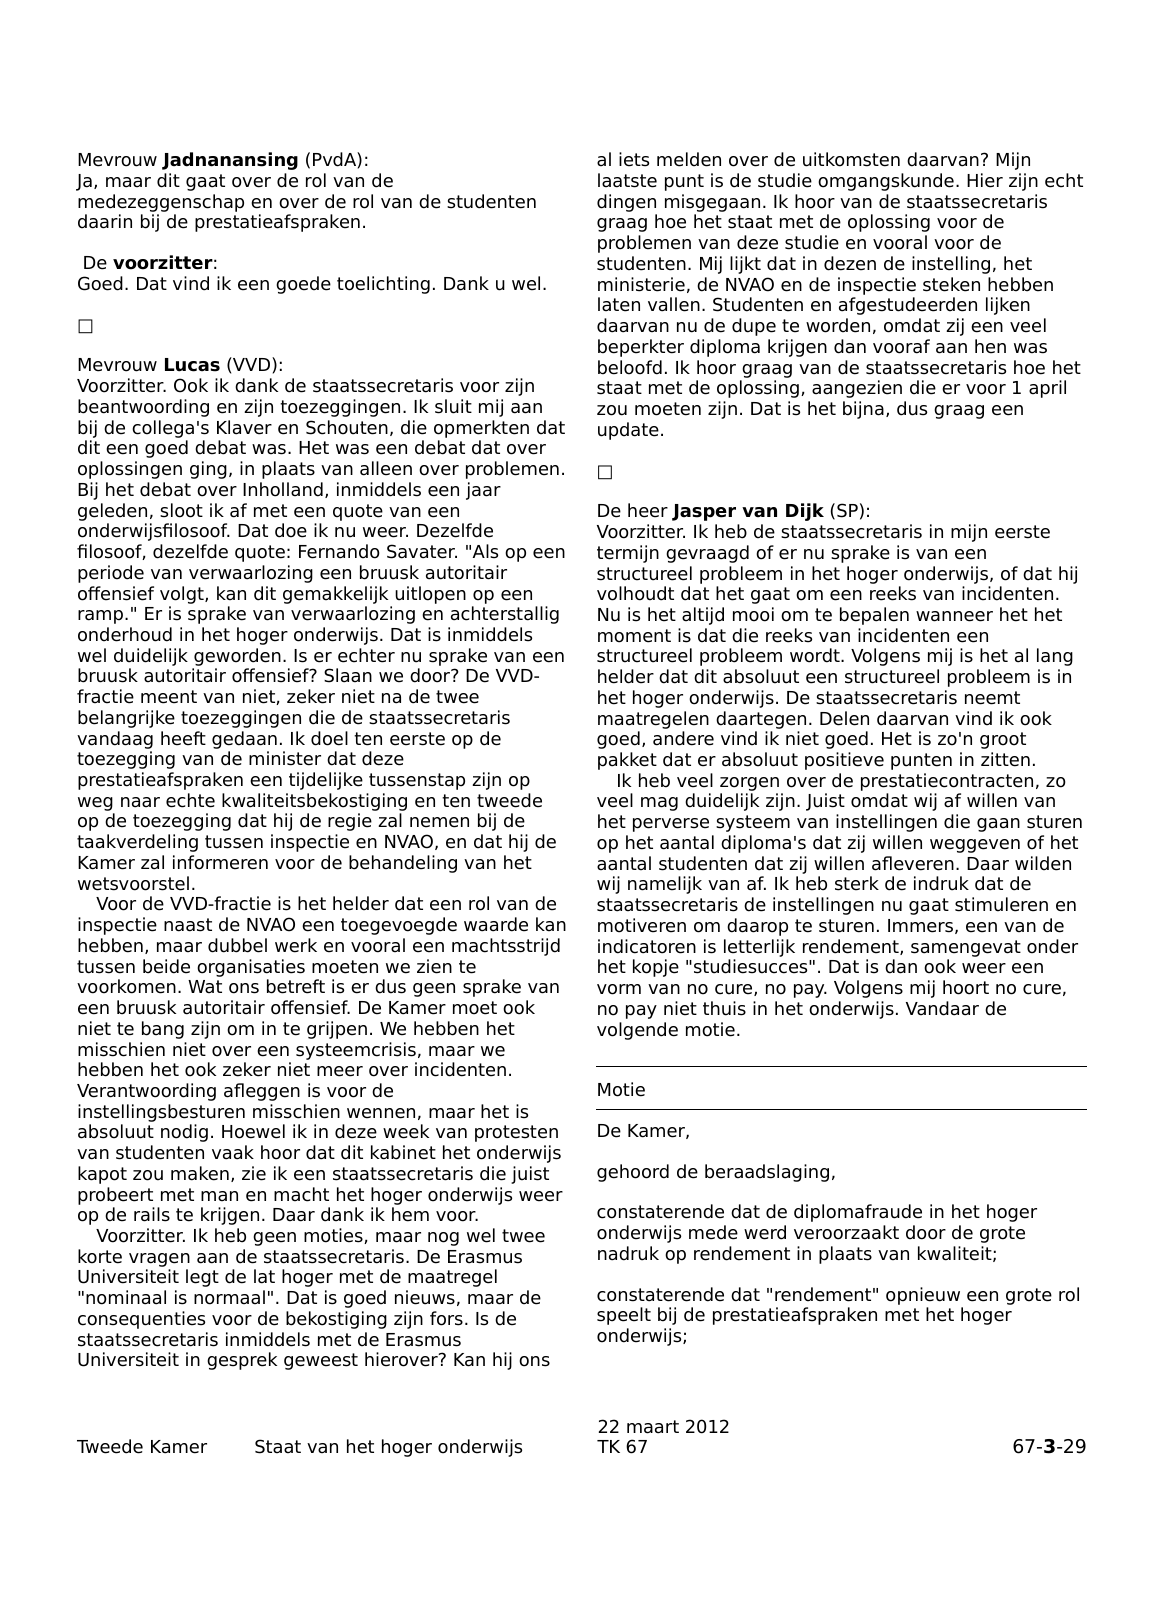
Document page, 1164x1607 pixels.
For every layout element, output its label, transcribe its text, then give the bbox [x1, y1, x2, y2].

text Goed. Dat vind ik een goede toelichting. Dank u wel. [77, 274, 567, 294]
text constaterende dat "rendement" opnieuw een grote rol speelt bij de prestatieafspraken met het hoger onderwijs; [596, 1284, 1087, 1347]
text Voor de VVD-fractie is het helder dat een rol van de inspectie naast de NVAO een toegevoegde waarde kan hebben, maar dubbel werk en vooral een machtsstrijd tussen beide organisaties moeten we zien te voorkomen. Wat ons betreft is er dus geen sprake van een bruusk autoritair offensief. De Kamer moet ook niet te bang zijn om in te grijpen. We hebben het misschien niet over een systeemcrisis, maar we hebben het ook zeker niet meer over incidenten. Verantwoording afleggen is voor de instellingsbesturen misschien wennen, maar het is absoluut nodig. Hoewel ik in deze week van protesten van studenten vaak hoor dat dit kabinet het onderwijs kapot zou maken, zie ik een staatssecretaris die juist probeert met man en macht het hoger onderwijs weer op de rails te krijgen. Daar dank ik hem voor. [77, 894, 567, 1226]
text De heer Jasper van Dijk (SP): [596, 501, 1087, 522]
text □ [77, 314, 567, 335]
text Mevrouw Lucas (VVD): [77, 355, 567, 376]
text De Kamer, [596, 1121, 1087, 1141]
text Mevrouw Jadnanansing (PvdA): [77, 150, 567, 171]
text Ja, maar dit gaat over de rol van de medezeggenschap en over de rol van de studenten daarin bij de prestatieafspraken. [77, 171, 567, 233]
text Ik heb veel zorgen over de prestatiecontracten, zo veel mag duidelijk zijn. Juist omdat wij af willen van het perverse systeem van instellingen die gaan sturen op het aantal diploma's dat zij willen weggeven of het aantal studenten dat zij willen afleveren. Daar wilden wij namelijk van af. Ik heb sterk de indruk dat de staatssecretaris de instellingen nu gaat stimuleren en motiveren om daarop te sturen. Immers, een van de indicatoren is letterlijk rendement, samengevat onder het kopje "studiesucces". Dat is dan ook weer een vorm van no cure, no pay. Volgens mij hoort no cure, no pay niet thuis in het onderwijs. Vandaar de volgende motie. [596, 771, 1087, 1040]
text Voorzitter. Ook ik dank de staatssecretaris voor zijn beantwoording en zijn toezeggingen. Ik sluit mij aan bij de collega's Klaver en Schouten, die opmerkten dat dit een goed debat was. Het was een debat dat over oplossingen ging, in plaats van alleen over problemen. Bij het debat over Inholland, inmiddels een jaar geleden, sloot ik af met een quote van een onderwijsfilosoof. Dat doe ik nu weer. Dezelfde filosoof, dezelfde quote: Fernando Savater. "Als op een periode van verwaarlozing een bruusk autoritair offensief volgt, kan dit gemakkelijk uitlopen op een ramp." Er is sprake van verwaarlozing en achterstallig onderhoud in het hoger onderwijs. Dat is inmiddels wel duidelijk geworden. Is er echter nu sprake van een bruusk autoritair offensief? Slaan we door? De VVD-fractie meent van niet, zeker niet na de twee belangrijke toezeggingen die de staatssecretaris vandaag heeft gedaan. Ik doel ten eerste op de toezegging van de minister dat deze prestatieafspraken een tijdelijke tussenstap zijn op weg naar echte kwaliteitsbekostiging en ten tweede op de toezegging dat hij de regie zal nemen bij de taakverdeling tussen inspectie en NVAO, en dat hij de Kamer zal informeren voor de behandeling van het wetsvoorstel. [77, 376, 567, 894]
text Voorzitter. Ik heb geen moties, maar nog wel twee korte vragen aan de staatssecretaris. De Erasmus Universiteit legt de lat hoger met de maatregel "nominaal is normaal". Dat is goed nieuws, maar de consequenties voor de bekostiging zijn fors. Is de staatssecretaris inmiddels met de Erasmus Universiteit in gesprek geweest hierover? Kan hij ons [77, 1226, 567, 1371]
text Motie [596, 1080, 1087, 1101]
text Voorzitter. Ik heb de staatssecretaris in mijn eerste termijn gevraagd of er nu sprake is van een structureel probleem in het hoger onderwijs, of dat hij volhoudt dat het gaat om een reeks van incidenten. Nu is het altijd mooi om te bepalen wanneer het het moment is dat die reeks van incidenten een structureel probleem wordt. Volgens mij is het al lang helder dat dit absoluut een structureel probleem is in het hoger onderwijs. De staatssecretaris neemt maatregelen daartegen. Delen daarvan vind ik ook goed, andere vind ik niet goed. Het is zo'n groot pakket dat er absoluut positieve punten in zitten. [596, 522, 1087, 771]
text al iets melden over de uitkomsten daarvan? Mijn laatste punt is de studie omgangskunde. Hier zijn echt dingen misgegaan. Ik hoor van de staatssecretaris graag hoe het staat met de oplossing voor de problemen van deze studie en vooral voor de studenten. Mij lijkt dat in dezen de instelling, het ministerie, de NVAO en de inspectie steken hebben laten vallen. Studenten en afgestudeerden lijken daarvan nu de dupe te worden, omdat zij een veel beperkter diploma krijgen dan vooraf aan hen was beloofd. Ik hoor graag van de staatssecretaris hoe het staat met de oplossing, aangezien die er voor 1 april zou moeten zijn. Dat is het bijna, dus graag een update. [596, 150, 1087, 440]
text constaterende dat de diplomafraude in het hoger onderwijs mede werd veroorzaakt door de grote nadruk op rendement in plaats van kwaliteit; [596, 1202, 1087, 1264]
text De voorzitter: [77, 253, 567, 274]
text gehoord de beraadslaging, [596, 1161, 1087, 1182]
text □ [596, 460, 1087, 481]
